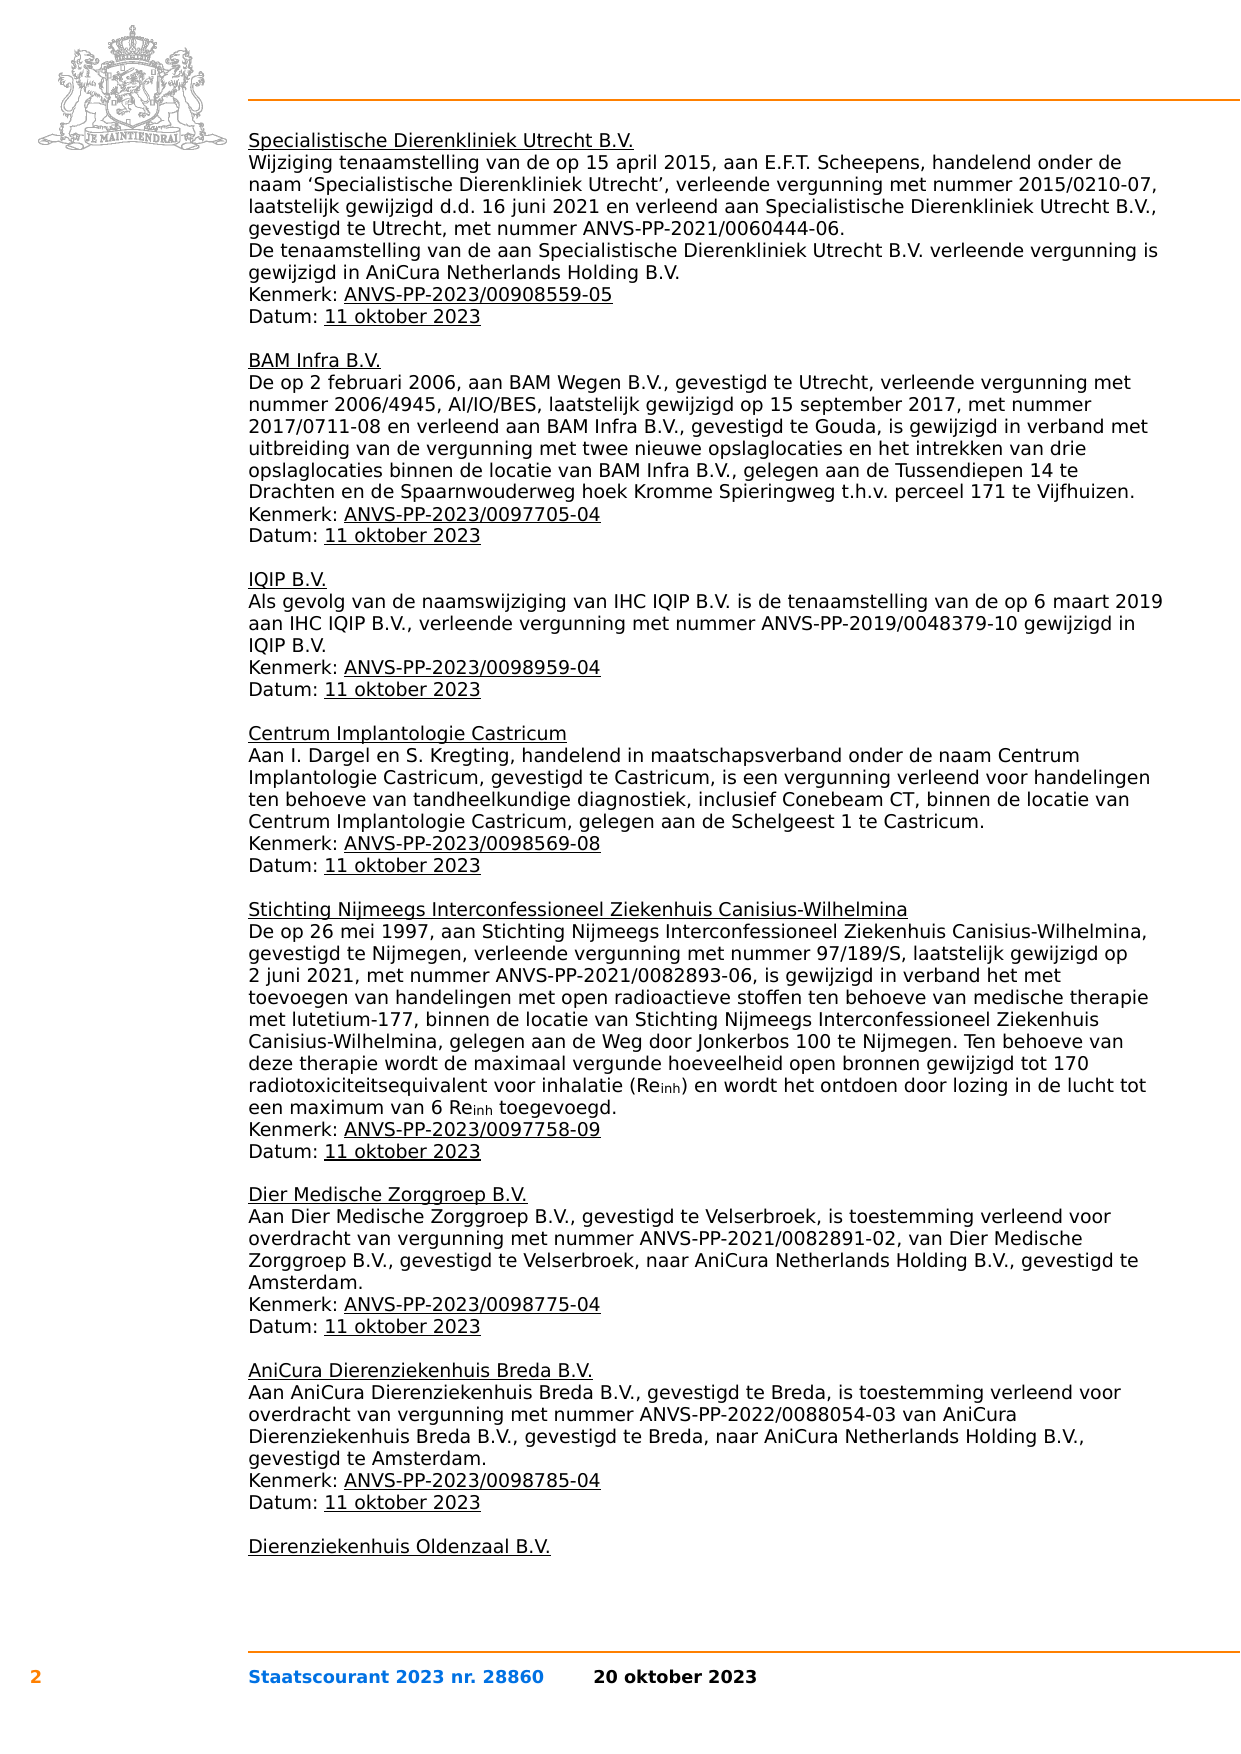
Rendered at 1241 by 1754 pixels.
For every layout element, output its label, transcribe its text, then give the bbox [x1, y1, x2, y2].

text Aan I. Dargel en S. Kregting, handelend in maatschapsverband onder de naam Centrum Implantologie Castricum, gevestigd te Castricum, is een vergunning verleend voor handelingen ten behoeve van tandheelkundige diagnostiek, inclusief Conebeam CT, binnen de locatie van [248, 745, 1163, 811]
text Kenmerk: ANVS-PP-2023/0098785-04 [248, 1470, 1163, 1492]
text Kenmerk: ANVS-PP-2023/0097705-04 [248, 503, 1163, 525]
text Datum: 11 oktober 2023 [248, 679, 1163, 701]
text Datum: 11 oktober 2023 [248, 1141, 1163, 1162]
text Kenmerk: ANVS-PP-2023/00908559-05 [248, 284, 1163, 306]
text Aan AniCura Dierenziekenhuis Breda B.V., gevestigd te Breda, is toestemming verleend voor overdracht van vergunning met nummer ANVS-PP-2022/0088054-03 van AniCura Dierenziekenhuis Breda B.V., gevestigd te Breda, naar AniCura Netherlands Holding B.V., gevestigd te Amsterdam. [248, 1382, 1163, 1470]
text BAM Infra B.V. [248, 349, 1163, 372]
text Specialistische Dierenkliniek Utrecht B.V. [248, 130, 1163, 152]
text Als gevolg van de naamswijziging van IHC IQIP B.V. is de tenaamstelling van de op 6 maart 2019 aan IHC IQIP B.V., verleende vergunning met nummer ANVS-PP-2019/0048379-10 gewijzigd in IQIP B.V. [248, 591, 1163, 657]
text Centrum Implantologie Castricum [248, 723, 1163, 745]
picture [38, 25, 227, 150]
text Dierenziekenhuis Oldenzaal B.V. [248, 1536, 1163, 1558]
text AniCura Dierenziekenhuis Breda B.V. [248, 1360, 1163, 1382]
text De tenaamstelling van de aan Specialistische Dierenkliniek Utrecht B.V. verleende vergunning is gewijzigd in AniCura Netherlands Holding B.V. [248, 240, 1163, 284]
text IQIP B.V. [248, 569, 1163, 591]
text Dier Medische Zorggroep B.V. [248, 1184, 1163, 1206]
text Datum: 11 oktober 2023 [248, 855, 1163, 877]
text Aan Dier Medische Zorggroep B.V., gevestigd te Velserbroek, is toestemming verleend voor overdracht van vergunning met nummer ANVS-PP-2021/0082891-02, van Dier Medische Zorggroep B.V., gevestigd te Velserbroek, naar AniCura Netherlands Holding B.V., gevestigd te Amsterdam. [248, 1206, 1163, 1294]
text Kenmerk: ANVS-PP-2023/0098775-04 [248, 1294, 1163, 1316]
text Stichting Nijmeegs Interconfessioneel Ziekenhuis Canisius-Wilhelmina [248, 899, 1163, 921]
text Centrum Implantologie Castricum, gelegen aan de Schelgeest 1 te Castricum. [248, 811, 1163, 833]
text De op 26 mei 1997, aan Stichting Nijmeegs Interconfessioneel Ziekenhuis Canisius-Wilhelmina, gevestigd te Nijmegen, verleende vergunning met nummer 97/189/S, laatstelijk gewijzigd op 2 juni 2021, met nummer ANVS-PP-2021/0082893-06, is gewijzigd in verband het met toevoegen van handelingen met open radioactieve stoffen ten behoeve van medische therapie met lutetium-177, binnen de locatie van Stichting Nijmeegs Interconfessioneel Ziekenhuis Canisius-Wilhelmina, gelegen aan de Weg door Jonkerbos 100 te Nijmegen. Ten behoeve van deze therapie wordt de maximaal vergunde hoeveelheid open bronnen gewijzigd tot 170 radiotoxiciteitsequivalent voor inhalatie (Reinh) en wordt het ontdoen door lozing in de lucht tot een maximum van 6 Reinh toegevoegd. [248, 921, 1163, 1118]
text Datum: 11 oktober 2023 [248, 306, 1163, 328]
text Datum: 11 oktober 2023 [248, 525, 1163, 547]
text Kenmerk: ANVS-PP-2023/0098569-08 [248, 833, 1163, 855]
text Wijziging tenaamstelling van de op 15 april 2015, aan E.F.T. Scheepens, handelend onder de naam ‘Specialistische Dierenkliniek Utrecht’, verleende vergunning met nummer 2015/0210-07, laatstelijk gewijzigd d.d. 16 juni 2021 en verleend aan Specialistische Dierenkliniek Utrecht B.V., gevestigd te Utrecht, met nummer ANVS-PP-2021/0060444-06. [248, 152, 1163, 240]
text Datum: 11 oktober 2023 [248, 1316, 1163, 1338]
text De op 2 februari 2006, aan BAM Wegen B.V., gevestigd te Utrecht, verleende vergunning met nummer 2006/4945, AI/IO/BES, laatstelijk gewijzigd op 15 september 2017, met nummer 2017/0711-08 en verleend aan BAM Infra B.V., gevestigd te Gouda, is gewijzigd in verband met uitbreiding van de vergunning met twee nieuwe opslaglocaties en het intrekken van drie opslaglocaties binnen de locatie van BAM Infra B.V., gelegen aan de Tussendiepen 14 te Drachten en de Spaarnwouderweg hoek Kromme Spieringweg t.h.v. perceel 171 te Vijfhuizen. [248, 372, 1163, 503]
text Kenmerk: ANVS-PP-2023/0097758-09 [248, 1118, 1163, 1141]
text Kenmerk: ANVS-PP-2023/0098959-04 [248, 657, 1163, 679]
text Datum: 11 oktober 2023 [248, 1492, 1163, 1514]
